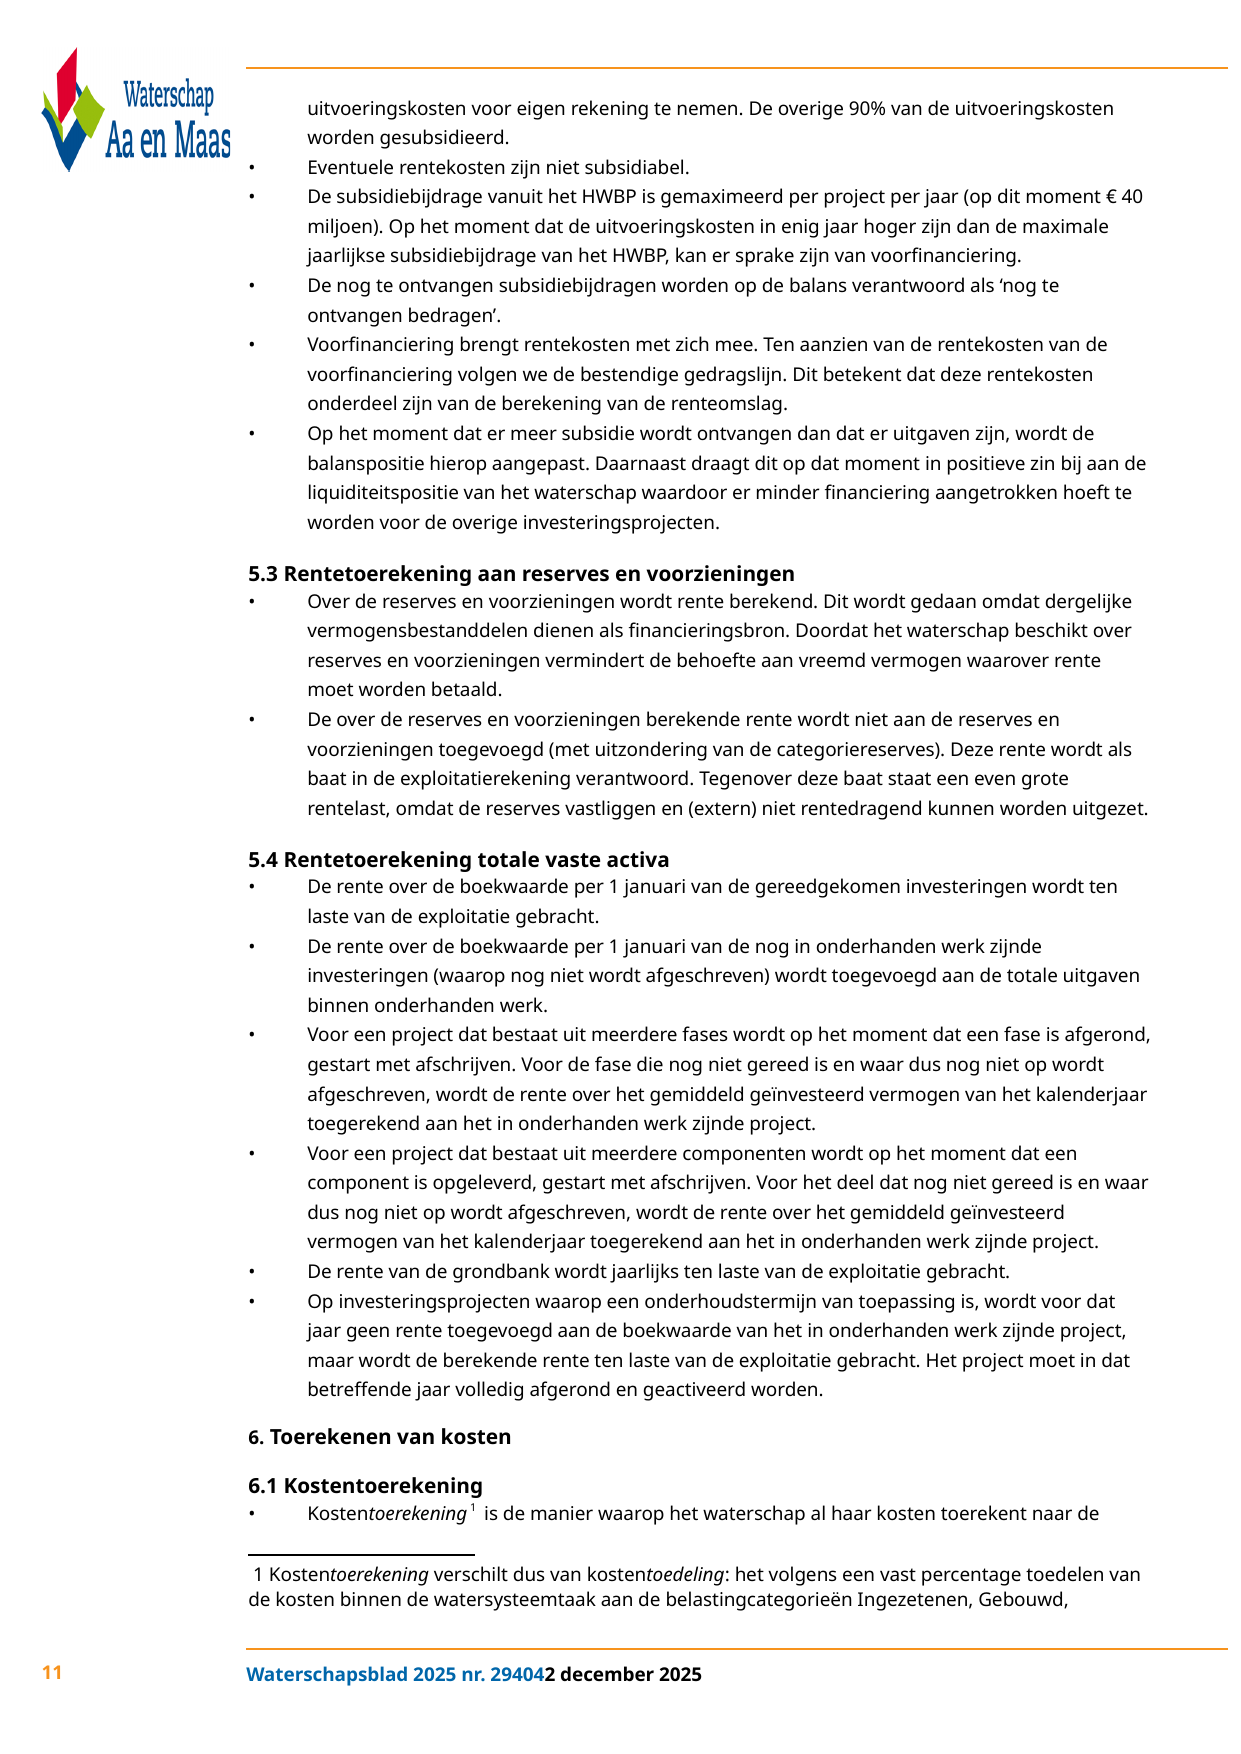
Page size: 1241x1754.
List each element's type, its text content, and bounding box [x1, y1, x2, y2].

list Voor een project dat bestaat uit meerdere componenten wordt op het moment dat een component is opgeleverd, gestart met afschrijven. Voor het deel dat nog niet gereed is en waar dus nog niet op wordt afgeschreven, wordt de rente over het gemiddeld geïnvesteerd vermogen van het kalenderjaar toegerekend aan het in onderhanden werk zijnde project. [248, 1140, 1152, 1254]
list Eventuele rentekosten zijn niet subsidiabel. [248, 154, 1152, 180]
text 6. Toerekenen van kosten [248, 1422, 1152, 1451]
list Kostentoerekening verschilt dus van kostentoedeling: het volgens een vast percentage toedelen van de kosten binnen de watersysteemtaak aan de belastingcategorieën Ingezetenen, Gebouwd, [248, 1561, 1152, 1612]
text 5.4 Rentetoerekening totale vaste activa [248, 845, 1152, 874]
list Op investeringsprojecten waarop een onderhoudstermijn van toepassing is, wordt voor dat jaar geen rente toegevoegd aan de boekwaarde van het in onderhanden werk zijnde project, maar wordt de berekende rente ten laste van de exploitatie gebracht. Het project moet in dat betreffende jaar volledig afgerond en geactiveerd worden. [248, 1288, 1152, 1402]
list De rente over de boekwaarde per 1 januari van de gereedgekomen investeringen wordt ten laste van de exploitatie gebracht. [248, 874, 1152, 929]
text 5.3 Rentetoerekening aan reserves en voorzieningen [248, 559, 1152, 588]
list De nog te ontvangen subsidiebijdragen worden op de balans verantwoord als ‘nog te ontvangen bedragen’. [248, 272, 1152, 328]
picture [41, 47, 231, 172]
text 6.1 Kostentoerekening [248, 1472, 1152, 1500]
list uitvoeringskosten voor eigen rekening te nemen. De overige 90% van de uitvoeringskosten worden gesubsidieerd. [248, 95, 1152, 150]
list De subsidiebijdrage vanuit het HWBP is gemaximeerd per project per jaar (op dit moment € 40 miljoen). Op het moment dat de uitvoeringskosten in enig jaar hoger zijn dan de maximale jaarlijkse subsidiebijdrage van het HWBP, kan er sprake zijn van voorfinanciering. [248, 183, 1152, 268]
list De rente over de boekwaarde per 1 januari van de nog in onderhanden werk zijnde investeringen (waarop nog niet wordt afgeschreven) wordt toegevoegd aan de totale uitgaven binnen onderhanden werk. [248, 933, 1152, 1018]
list Voorfinanciering brengt rentekosten met zich mee. Ten aanzien van de rentekosten van de voorfinanciering volgen we de bestendige gedragslijn. Dit betekent dat deze rentekosten onderdeel zijn van de berekening van de renteomslag. [248, 331, 1152, 416]
list Kostentoerekening is de manier waarop het waterschap al haar kosten toerekent naar de [248, 1500, 1152, 1526]
list Voor een project dat bestaat uit meerdere fases wordt op het moment dat een fase is afgerond, gestart met afschrijven. Voor de fase die nog niet gereed is en waar dus nog niet op wordt afgeschreven, wordt de rente over het gemiddeld geïnvesteerd vermogen van het kalenderjaar toegerekend aan het in onderhanden werk zijnde project. [248, 1022, 1152, 1136]
list Op het moment dat er meer subsidie wordt ontvangen dan dat er uitgaven zijn, wordt de balanspositie hierop aangepast. Daarnaast draagt dit op dat moment in positieve zin bij aan de liquiditeitspositie van het waterschap waardoor er minder financiering aangetrokken hoeft te worden voor de overige investeringsprojecten. [248, 420, 1152, 535]
list Over de reserves en voorzieningen wordt rente berekend. Dit wordt gedaan omdat dergelijke vermogensbestanddelen dienen als financieringsbron. Doordat het waterschap beschikt over reserves en voorzieningen vermindert de behoefte aan vreemd vermogen waarover rente moet worden betaald. [248, 588, 1152, 702]
list De over de reserves en voorzieningen berekende rente wordt niet aan de reserves en voorzieningen toegevoegd (met uitzondering van de categoriereserves). Deze rente wordt als baat in de exploitatierekening verantwoord. Tegenover deze baat staat een even grote rentelast, omdat de reserves vastliggen en (extern) niet rentedragend kunnen worden uitgezet. [248, 706, 1152, 821]
list De rente van de grondbank wordt jaarlijks ten laste van de exploitatie gebracht. [248, 1258, 1152, 1284]
